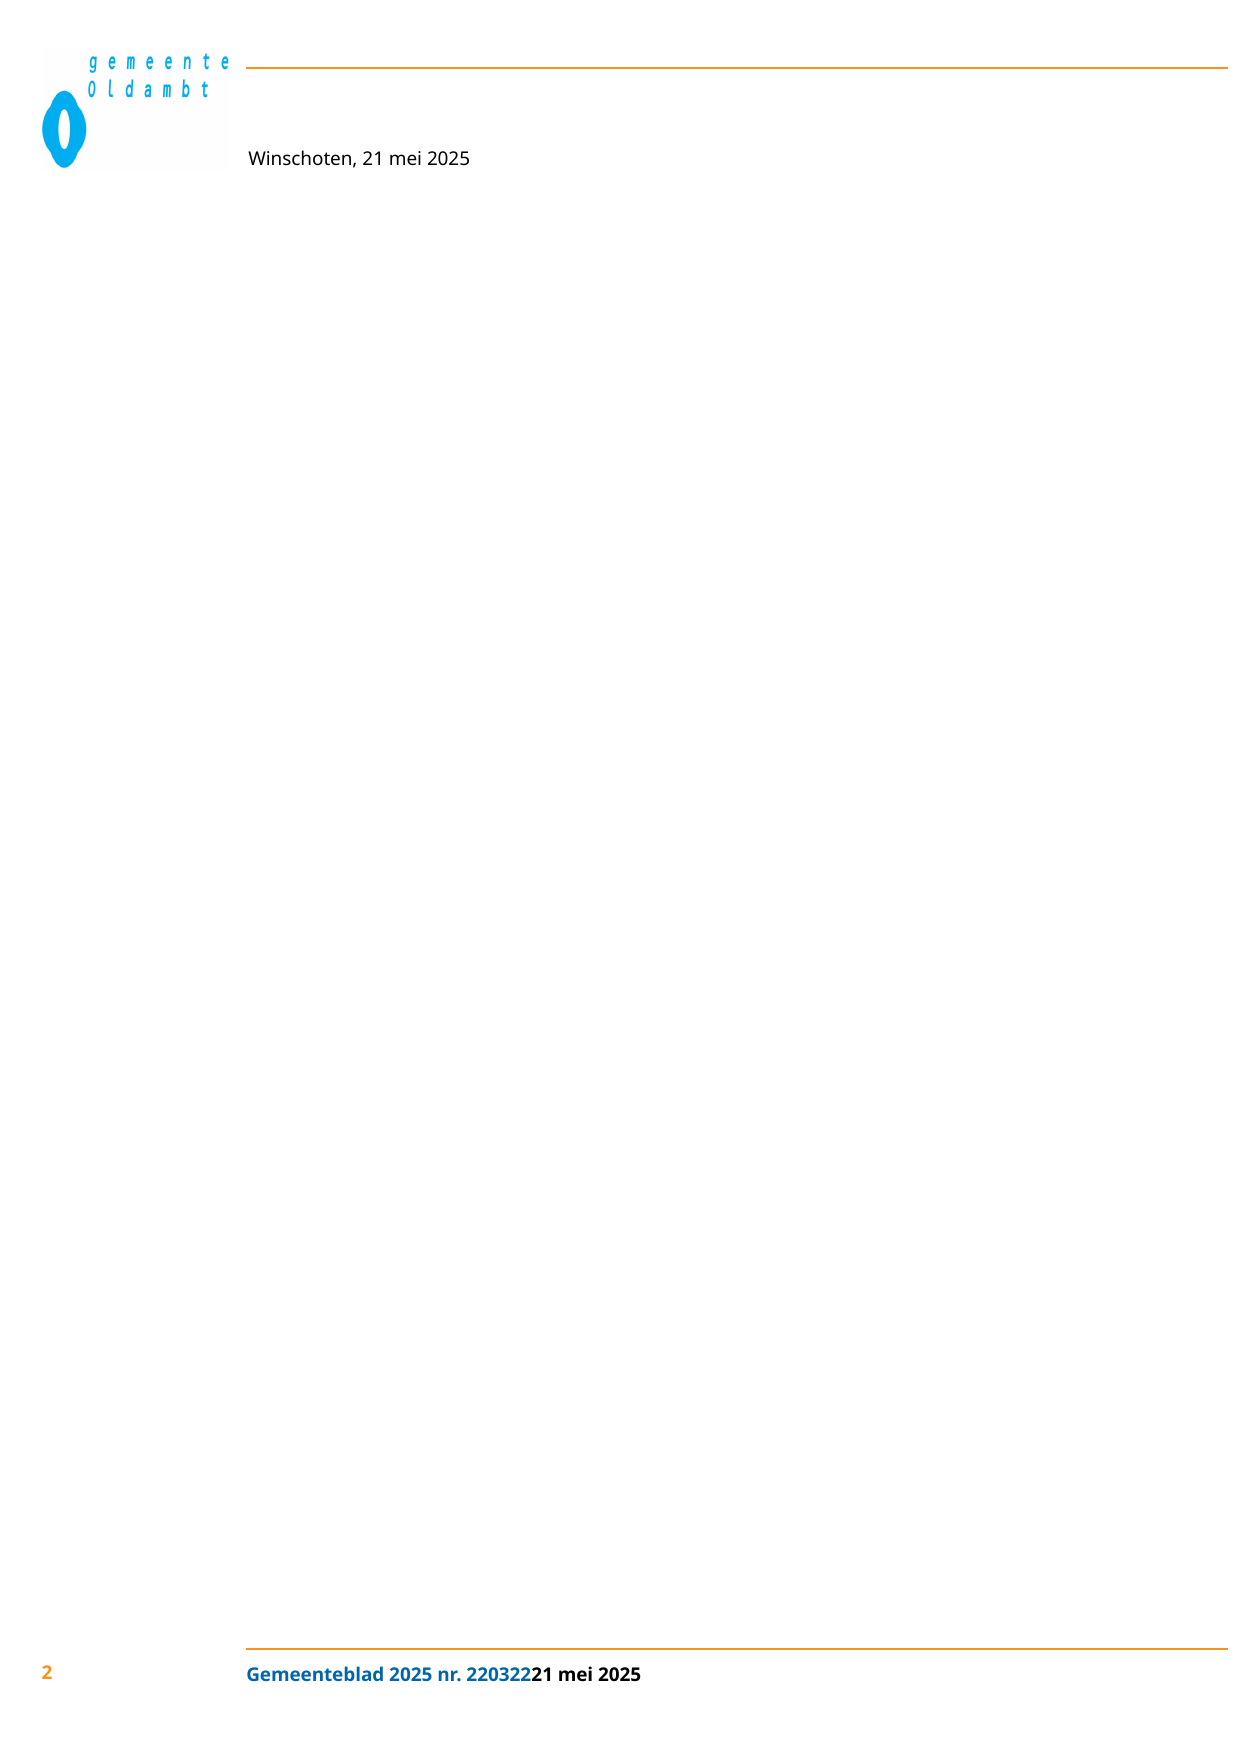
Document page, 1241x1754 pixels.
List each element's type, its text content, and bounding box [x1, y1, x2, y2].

picture [41, 47, 231, 172]
text Winschoten, 21 mei 2025 [248, 145, 1152, 171]
